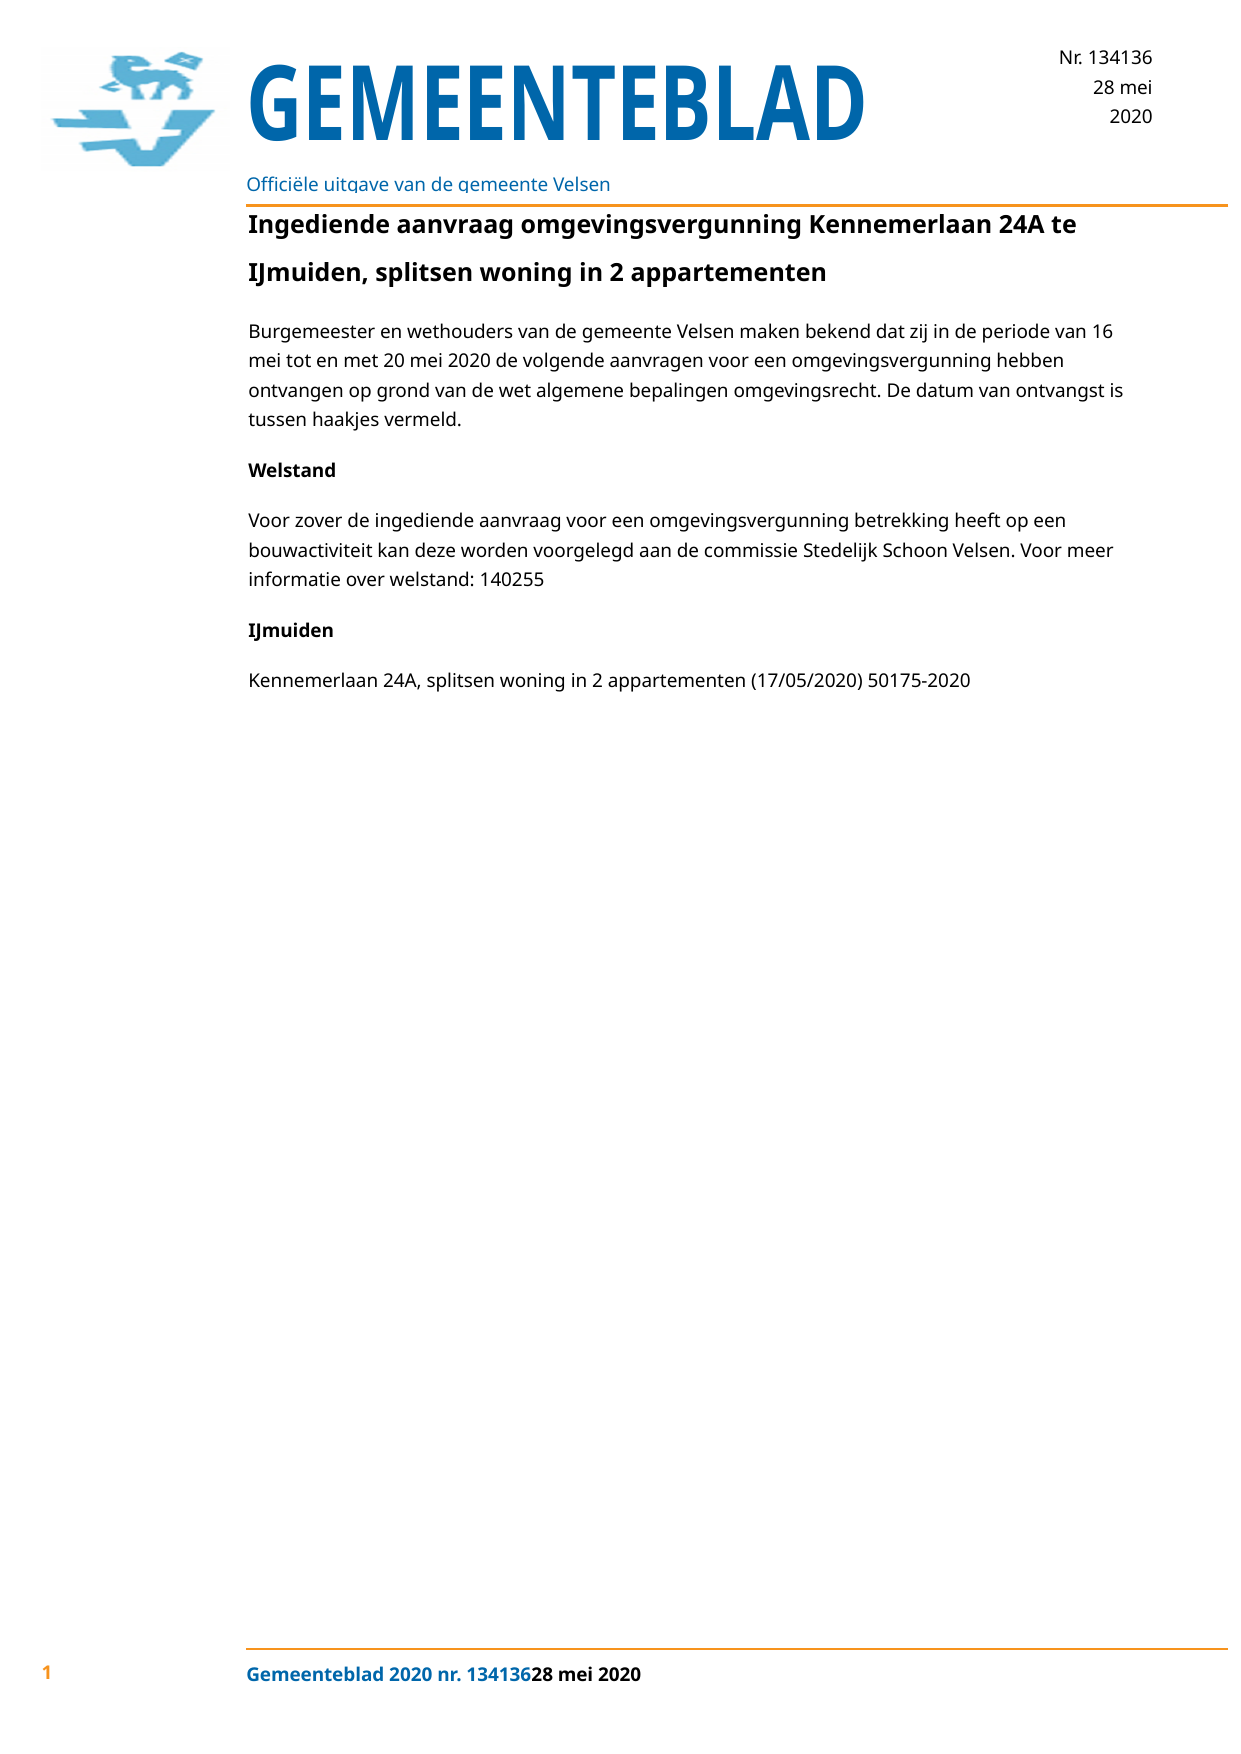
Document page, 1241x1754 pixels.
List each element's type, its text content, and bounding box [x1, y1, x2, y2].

text Ingediende aanvraag omgevingsvergunning Kennemerlaan 24A te IJmuiden, splitsen woning in 2 appartementen [248, 207, 1152, 288]
text Voor zover de ingediende aanvraag voor een omgevingsvergunning betrekking heeft op een bouwactiviteit kan deze worden voorgelegd aan de commissie Stedelijk Schoon Velsen. Voor meer informatie over welstand: 140255 [248, 507, 1152, 592]
text Burgemeester en wethouders van de gemeente Velsen maken bekend dat zij in de periode van 16 mei tot en met 20 mei 2020 de volgende aanvragen voor een omgevingsvergunning hebben ontvangen op grond van de wet algemene bepalingen omgevingsrecht. De datum van ontvangst is tussen haakjes vermeld. [248, 318, 1152, 432]
text IJmuiden [248, 617, 1152, 643]
text Welstand [248, 457, 1152, 483]
picture [41, 47, 231, 172]
text Kennemerlaan 24A, splitsen woning in 2 appartementen (17/05/2020) 50175-2020 [248, 667, 1152, 693]
